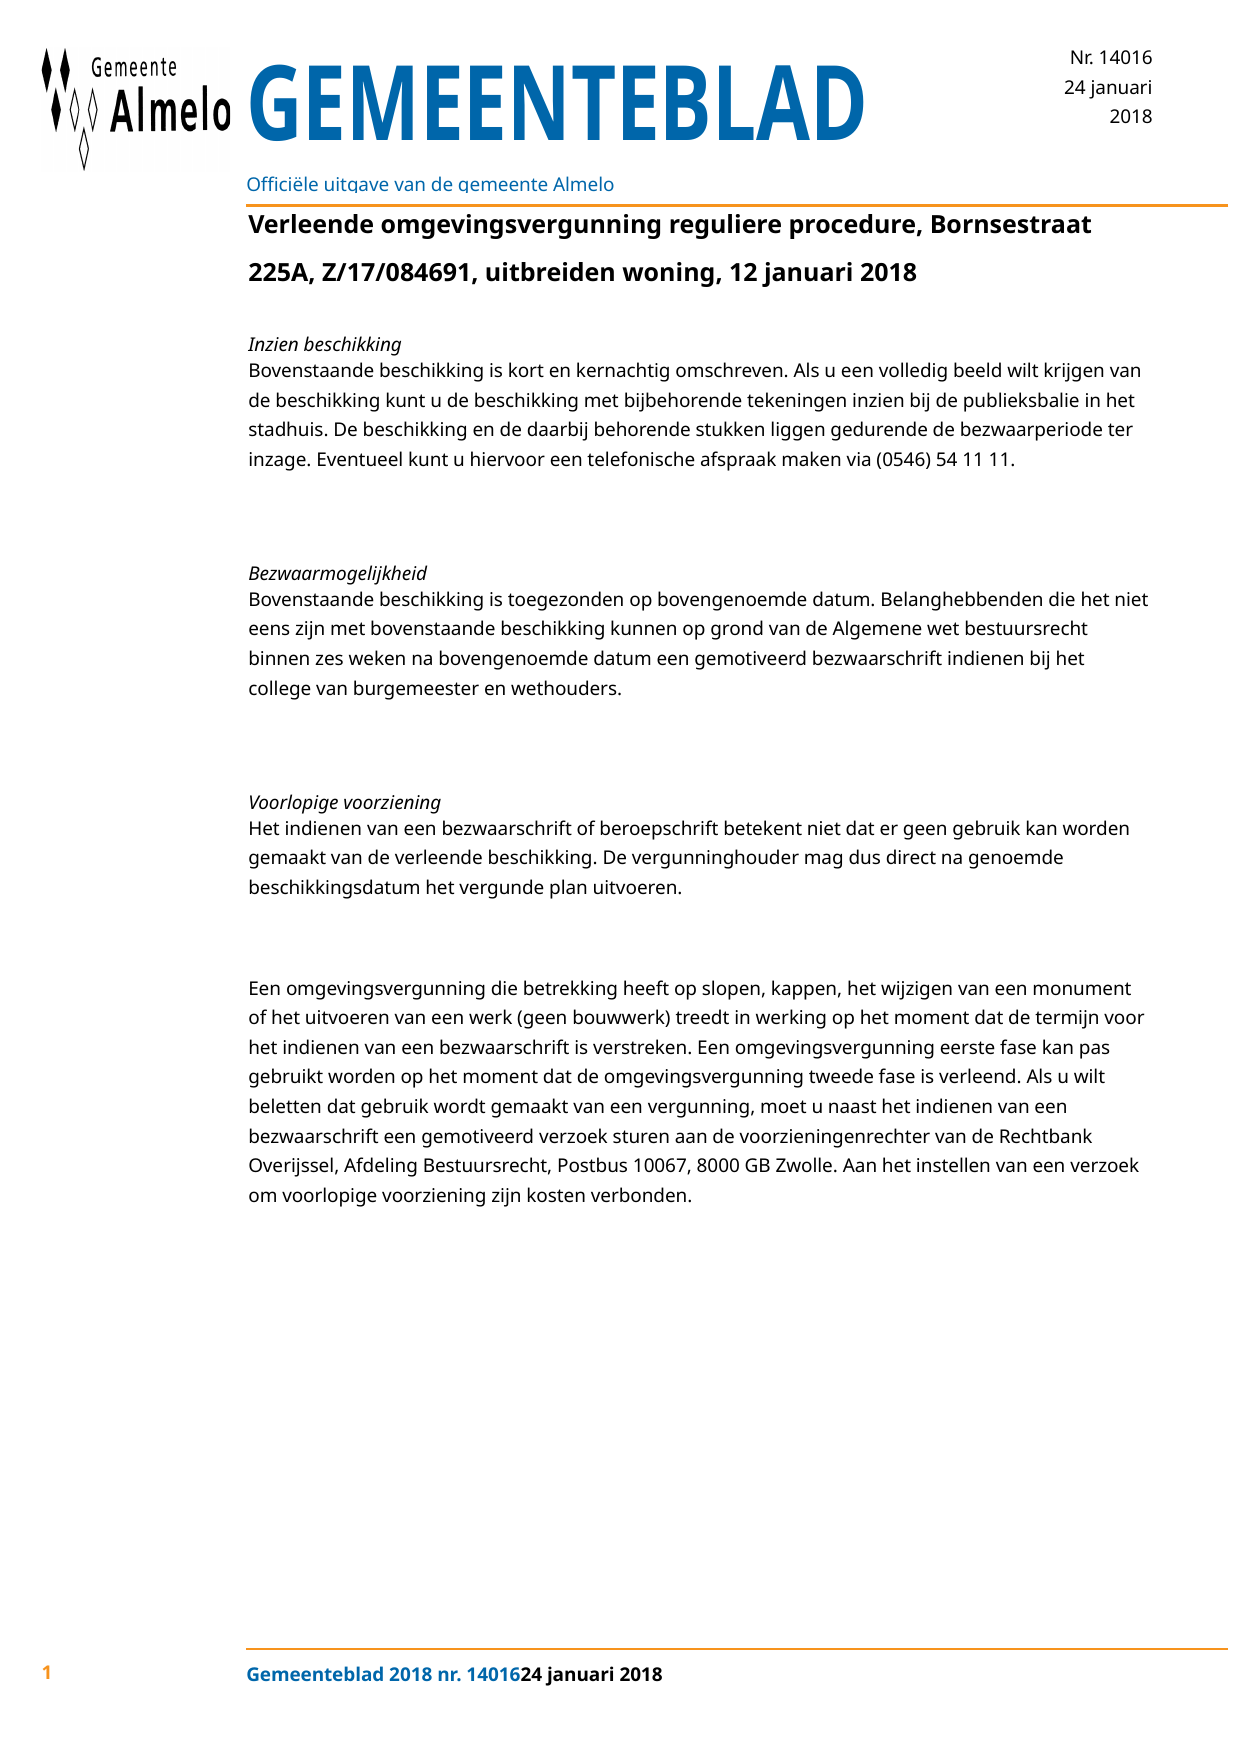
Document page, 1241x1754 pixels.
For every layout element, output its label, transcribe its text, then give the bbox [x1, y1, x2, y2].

text Het indienen van een bezwaarschrift of beroepschrift betekent niet dat er geen gebruik kan worden gemaakt van de verleende beschikking. De vergunninghouder mag dus direct na genoemde beschikkingsdatum het vergunde plan uitvoeren. [248, 815, 1152, 900]
text Inzien beschikking [248, 331, 1152, 357]
text Bovenstaande beschikking is toegezonden op bovengenoemde datum. Belanghebbenden die het niet eens zijn met bovenstaande beschikking kunnen op grond van de Algemene wet bestuursrecht binnen zes weken na bovengenoemde datum een gemotiveerd bezwaarschrift indienen bij het college van burgemeester en wethouders. [248, 586, 1152, 701]
text Verleende omgevingsvergunning reguliere procedure, Bornsestraat 225A, Z/17/084691, uitbreiden woning, 12 januari 2018 [248, 207, 1152, 288]
text Voorlopige voorziening [248, 789, 1152, 815]
text Een omgevingsvergunning die betrekking heeft op slopen, kappen, het wijzigen van een monument of het uitvoeren van een werk (geen bouwwerk) treedt in werking op het moment dat de termijn voor het indienen van een bezwaarschrift is verstreken. Een omgevingsvergunning eerste fase kan pas gebruikt worden op het moment dat de omgevingsvergunning tweede fase is verleend. Als u wilt beletten dat gebruik wordt gemaakt van een vergunning, moet u naast het indienen van een bezwaarschrift een gemotiveerd verzoek sturen aan de voorzieningenrechter van de Rechtbank Overijssel, Afdeling Bestuursrecht, Postbus 10067, 8000 GB Zwolle. Aan het instellen van een verzoek om voorlopige voorziening zijn kosten verbonden. [248, 975, 1152, 1208]
text Bezwaarmogelijkheid [248, 560, 1152, 586]
text Bovenstaande beschikking is kort en kernachtig omschreven. Als u een volledig beeld wilt krijgen van de beschikking kunt u de beschikking met bijbehorende tekeningen inzien bij de publieksbalie in het stadhuis. De beschikking en de daarbij behorende stukken liggen gedurende de bezwaarperiode ter inzage. Eventueel kunt u hiervoor een telefonische afspraak maken via (0546) 54 11 11. [248, 357, 1152, 472]
picture [41, 47, 231, 172]
